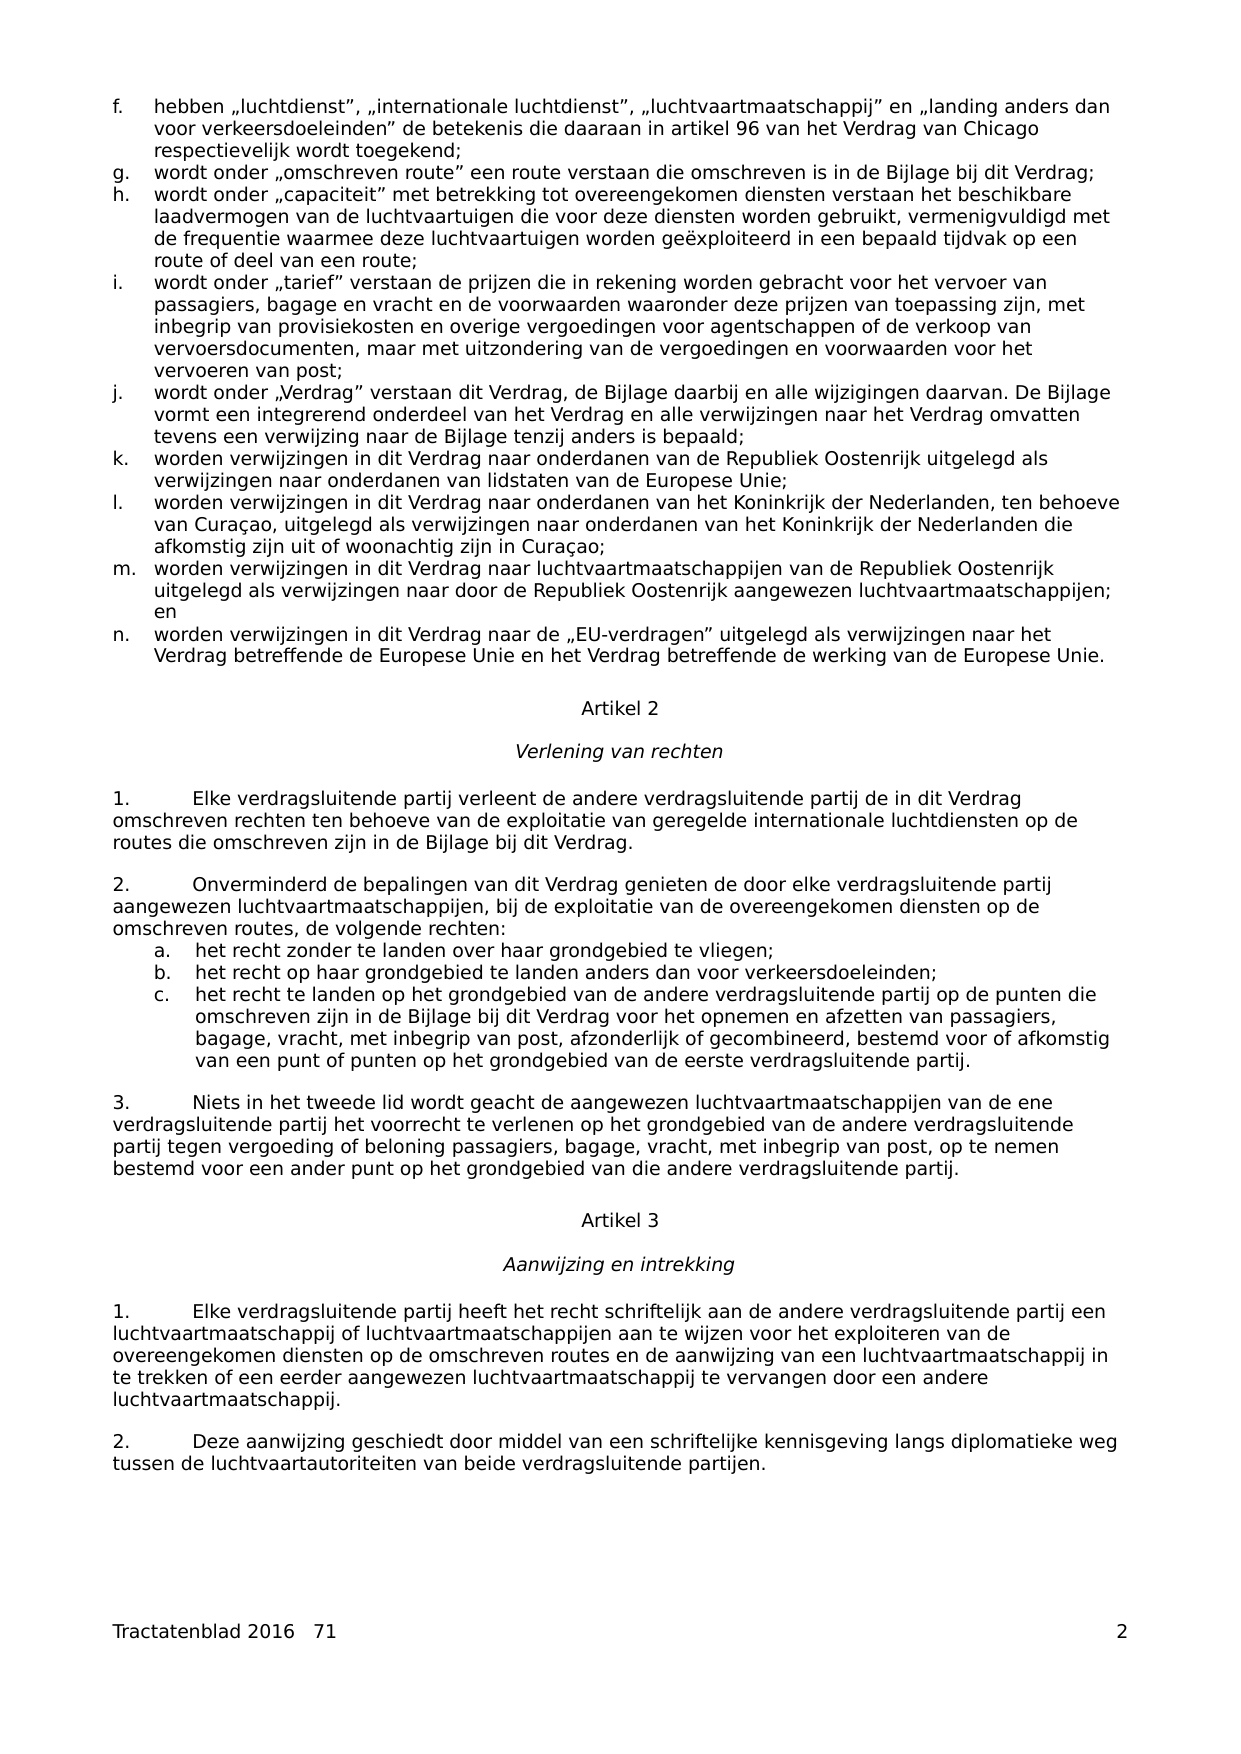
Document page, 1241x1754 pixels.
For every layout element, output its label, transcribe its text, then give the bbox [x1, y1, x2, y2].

text i. wordt onder „tarief” verstaan de prijzen die in rekening worden gebracht voor het vervoer van passagiers, bagage en vracht en de voorwaarden waaronder deze prijzen van toepassing zijn, met inbegrip van provisiekosten en overige vergoedingen voor agentschappen of de verkoop van vervoersdocumenten, maar met uitzondering van de vergoedingen en voorwaarden voor het vervoeren van post; [112, 272, 1128, 382]
text l. worden verwijzingen in dit Verdrag naar onderdanen van het Koninkrijk der Nederlanden, ten behoeve van Curaçao, uitgelegd als verwijzingen naar onderdanen van het Koninkrijk der Nederlanden die afkomstig zijn uit of woonachtig zijn in Curaçao; [112, 492, 1128, 557]
text b. het recht op haar grondgebied te landen anders dan voor verkeersdoeleinden; [153, 962, 1128, 984]
text c. het recht te landen op het grondgebied van de andere verdragsluitende partij op de punten die omschreven zijn in de Bijlage bij dit Verdrag voor het opnemen en afzetten van passagiers, bagage, vracht, met inbegrip van post, afzonderlijk of gecombineerd, bestemd voor of afkomstig van een punt of punten op het grondgebied van de eerste verdragsluitende partij. [153, 984, 1128, 1072]
text 2. Deze aanwijzing geschiedt door middel van een schriftelijke kennisgeving langs diplomatieke weg tussen de luchtvaartautoriteiten van beide verdragsluitende partijen. [112, 1431, 1128, 1475]
text 3. Niets in het tweede lid wordt geacht de aangewezen luchtvaartmaatschappijen van de ene verdragsluitende partij het voorrecht te verlenen op het grondgebied van de andere verdragsluitende partij tegen vergoeding of beloning passagiers, bagage, vracht, met inbegrip van post, op te nemen bestemd voor een ander punt op het grondgebied van die andere verdragsluitende partij. [112, 1092, 1128, 1180]
text f. hebben „luchtdienst”, „internationale luchtdienst”, „luchtvaartmaatschappij” en „landing anders dan voor verkeersdoeleinden” de betekenis die daaraan in artikel 96 van het Verdrag van Chicago respectievelijk wordt toegekend; [112, 96, 1128, 162]
text 2. Onverminderd de bepalingen van dit Verdrag genieten de door elke verdragsluitende partij aangewezen luchtvaartmaatschappijen, bij de exploitatie van de overeengekomen diensten op de omschreven routes, de volgende rechten: [112, 874, 1128, 940]
text g. wordt onder „omschreven route” een route verstaan die omschreven is in de Bijlage bij dit Verdrag; [112, 162, 1128, 184]
subtitle Artikel 2 Verlening van rechten [112, 697, 1128, 763]
text j. wordt onder „Verdrag” verstaan dit Verdrag, de Bijlage daarbij en alle wijzigingen daarvan. De Bijlage vormt een integrerend onderdeel van het Verdrag en alle verwijzingen naar het Verdrag omvatten tevens een verwijzing naar de Bijlage tenzij anders is bepaald; [112, 382, 1128, 448]
text k. worden verwijzingen in dit Verdrag naar onderdanen van de Republiek Oostenrijk uitgelegd als verwijzingen naar onderdanen van lidstaten van de Europese Unie; [112, 448, 1128, 492]
text a. het recht zonder te landen over haar grondgebied te vliegen; [153, 940, 1128, 962]
text 1. Elke verdragsluitende partij verleent de andere verdragsluitende partij de in dit Verdrag omschreven rechten ten behoeve van de exploitatie van geregelde internationale luchtdiensten op de routes die omschreven zijn in de Bijlage bij dit Verdrag. [112, 788, 1128, 854]
text n. worden verwijzingen in dit Verdrag naar de „EU-verdragen” uitgelegd als verwijzingen naar het Verdrag betreffende de Europese Unie en het Verdrag betreffende de werking van de Europese Unie. [112, 623, 1128, 667]
text m. worden verwijzingen in dit Verdrag naar luchtvaartmaatschappijen van de Republiek Oostenrijk uitgelegd als verwijzingen naar door de Republiek Oostenrijk aangewezen luchtvaartmaatschappijen; en [112, 557, 1128, 623]
subtitle Artikel 3 Aanwijzing en intrekking [112, 1210, 1128, 1276]
text 1. Elke verdragsluitende partij heeft het recht schriftelijk aan de andere verdragsluitende partij een luchtvaartmaatschappij of luchtvaartmaatschappijen aan te wijzen voor het exploiteren van de overeengekomen diensten op de omschreven routes en de aanwijzing van een luchtvaartmaatschappij in te trekken of een eerder aangewezen luchtvaartmaatschappij te vervangen door een andere luchtvaartmaatschappij. [112, 1301, 1128, 1411]
text h. wordt onder „capaciteit” met betrekking tot overeengekomen diensten verstaan het beschikbare laadvermogen van de luchtvaartuigen die voor deze diensten worden gebruikt, vermenigvuldigd met de frequentie waarmee deze luchtvaartuigen worden geëxploiteerd in een bepaald tijdvak op een route of deel van een route; [112, 184, 1128, 272]
